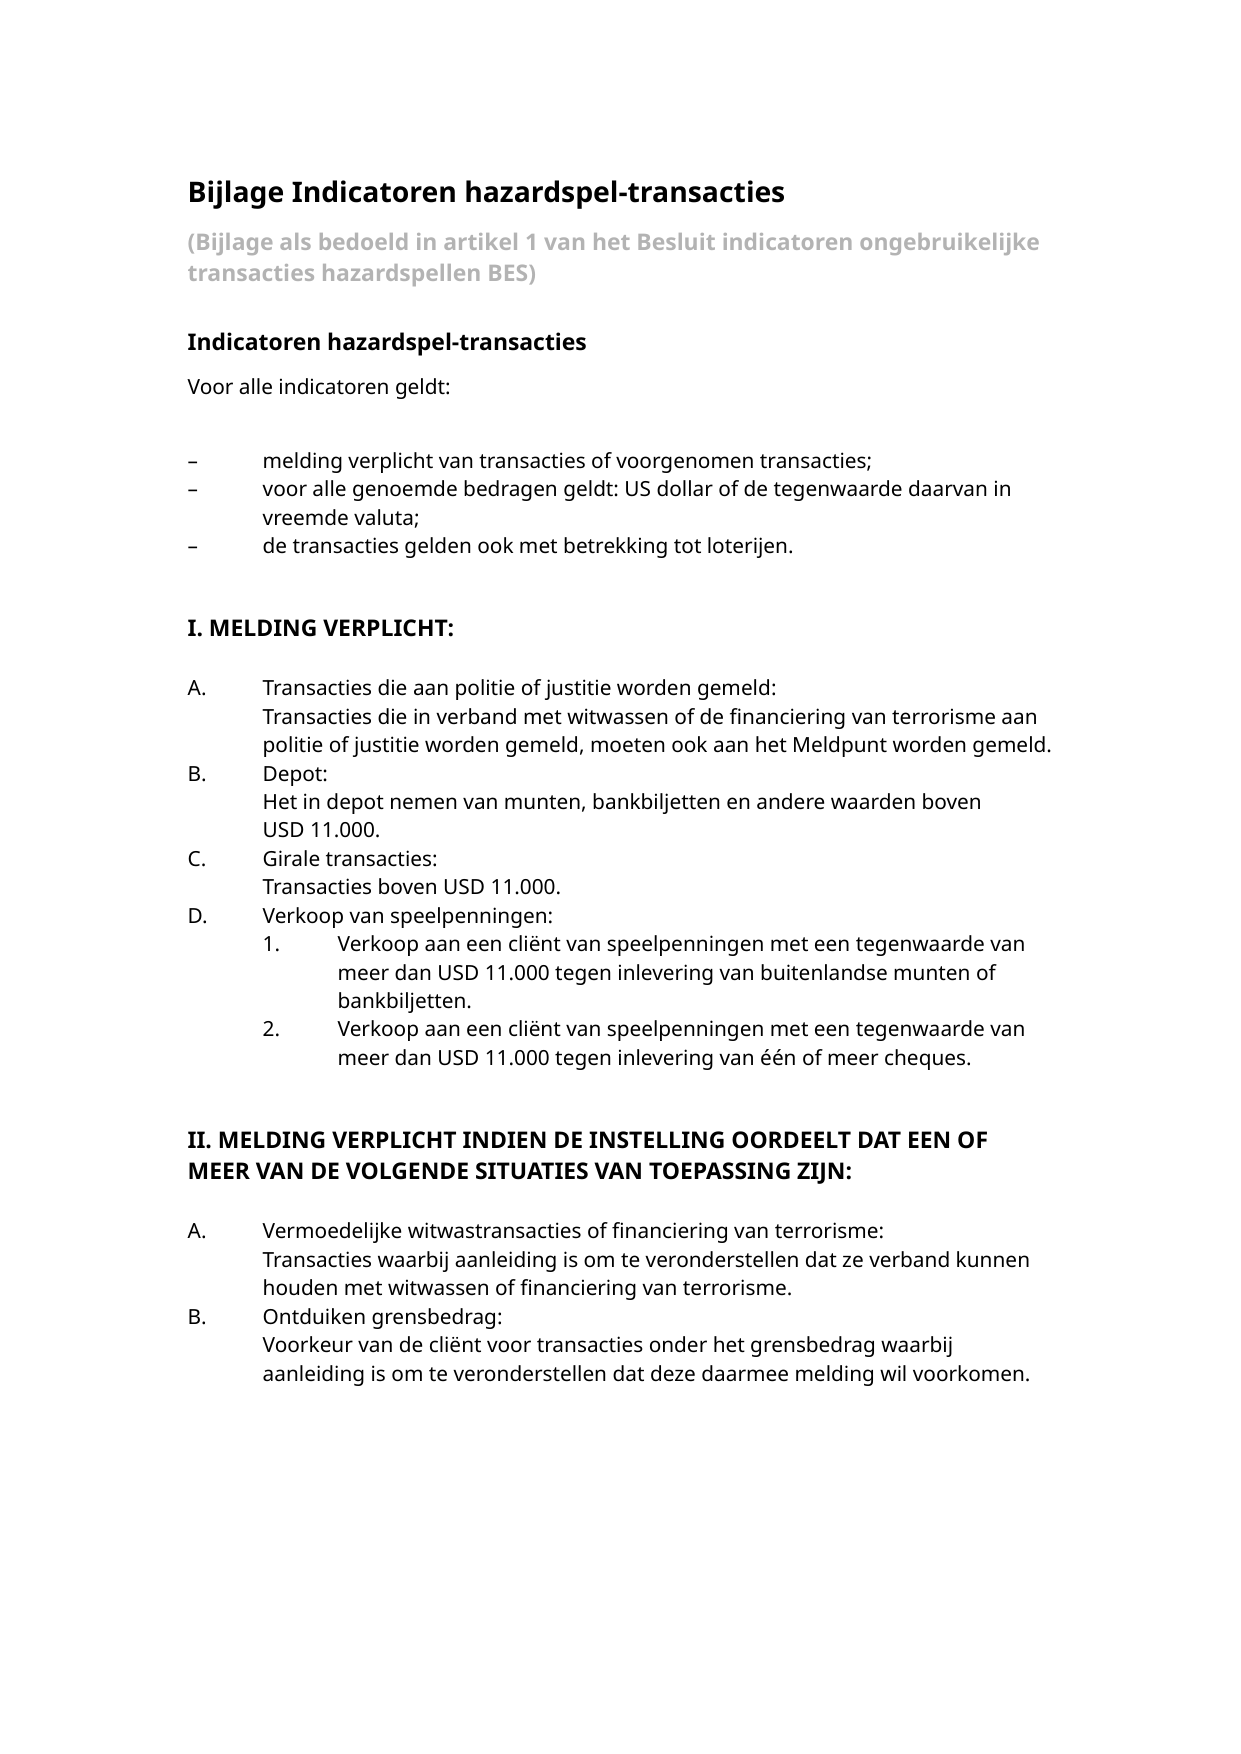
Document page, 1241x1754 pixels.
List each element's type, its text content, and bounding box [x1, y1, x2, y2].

list Transacties waarbij aanleiding is om te veronderstellen dat ze verband kunnen houden met witwassen of financiering van terrorisme. [187, 1245, 1053, 1302]
list Depot: [187, 759, 1053, 787]
list Het in depot nemen van munten, bankbiljetten en andere waarden boven USD 11.000. [187, 787, 1053, 844]
text (Bijlage als bedoeld in artikel 1 van het Besluit indicatoren ongebruikelijke transacties hazardspellen BES) [187, 226, 1053, 289]
list Girale transacties: [187, 844, 1053, 872]
list Transacties boven USD 11.000. [187, 872, 1053, 901]
subtitle II. MELDING VERPLICHT INDIEN DE INSTELLING OORDEELT DAT EEN OF MEER VAN DE VOLGENDE SITUATIES VAN TOEPASSING ZIJN: [187, 1124, 1053, 1186]
subtitle Bijlage Indicatoren hazardspel-transacties [187, 172, 1053, 211]
text Voor alle indicatoren geldt: [187, 372, 1053, 401]
list de transacties gelden ook met betrekking tot loterijen. [187, 531, 1053, 559]
list Verkoop aan een cliënt van speelpenningen met een tegenwaarde van meer dan USD 11.000 tegen inlevering van één of meer cheques. [262, 1014, 1053, 1071]
list melding verplicht van transacties of voorgenomen transacties; [187, 446, 1053, 474]
list Verkoop van speelpenningen: [187, 901, 1053, 929]
list Voorkeur van de cliënt voor transacties onder het grensbedrag waarbij aanleiding is om te veronderstellen dat deze daarmee melding wil voorkomen. [187, 1330, 1053, 1387]
subtitle Indicatoren hazardspel-transacties [187, 326, 1053, 357]
subtitle I. MELDING VERPLICHT: [187, 612, 1053, 643]
list Verkoop aan een cliënt van speelpenningen met een tegenwaarde van meer dan USD 11.000 tegen inlevering van buitenlandse munten of bankbiljetten. [262, 929, 1053, 1014]
list Transacties die aan politie of justitie worden gemeld: [187, 673, 1053, 702]
list Ontduiken grensbedrag: [187, 1302, 1053, 1330]
list Vermoedelijke witwastransacties of financiering van terrorisme: [187, 1216, 1053, 1245]
list voor alle genoemde bedragen geldt: US dollar of de tegenwaarde daarvan in vreemde valuta; [187, 474, 1053, 531]
list Transacties die in verband met witwassen of de financiering van terrorisme aan politie of justitie worden gemeld, moeten ook aan het Meldpunt worden gemeld. [187, 702, 1053, 759]
